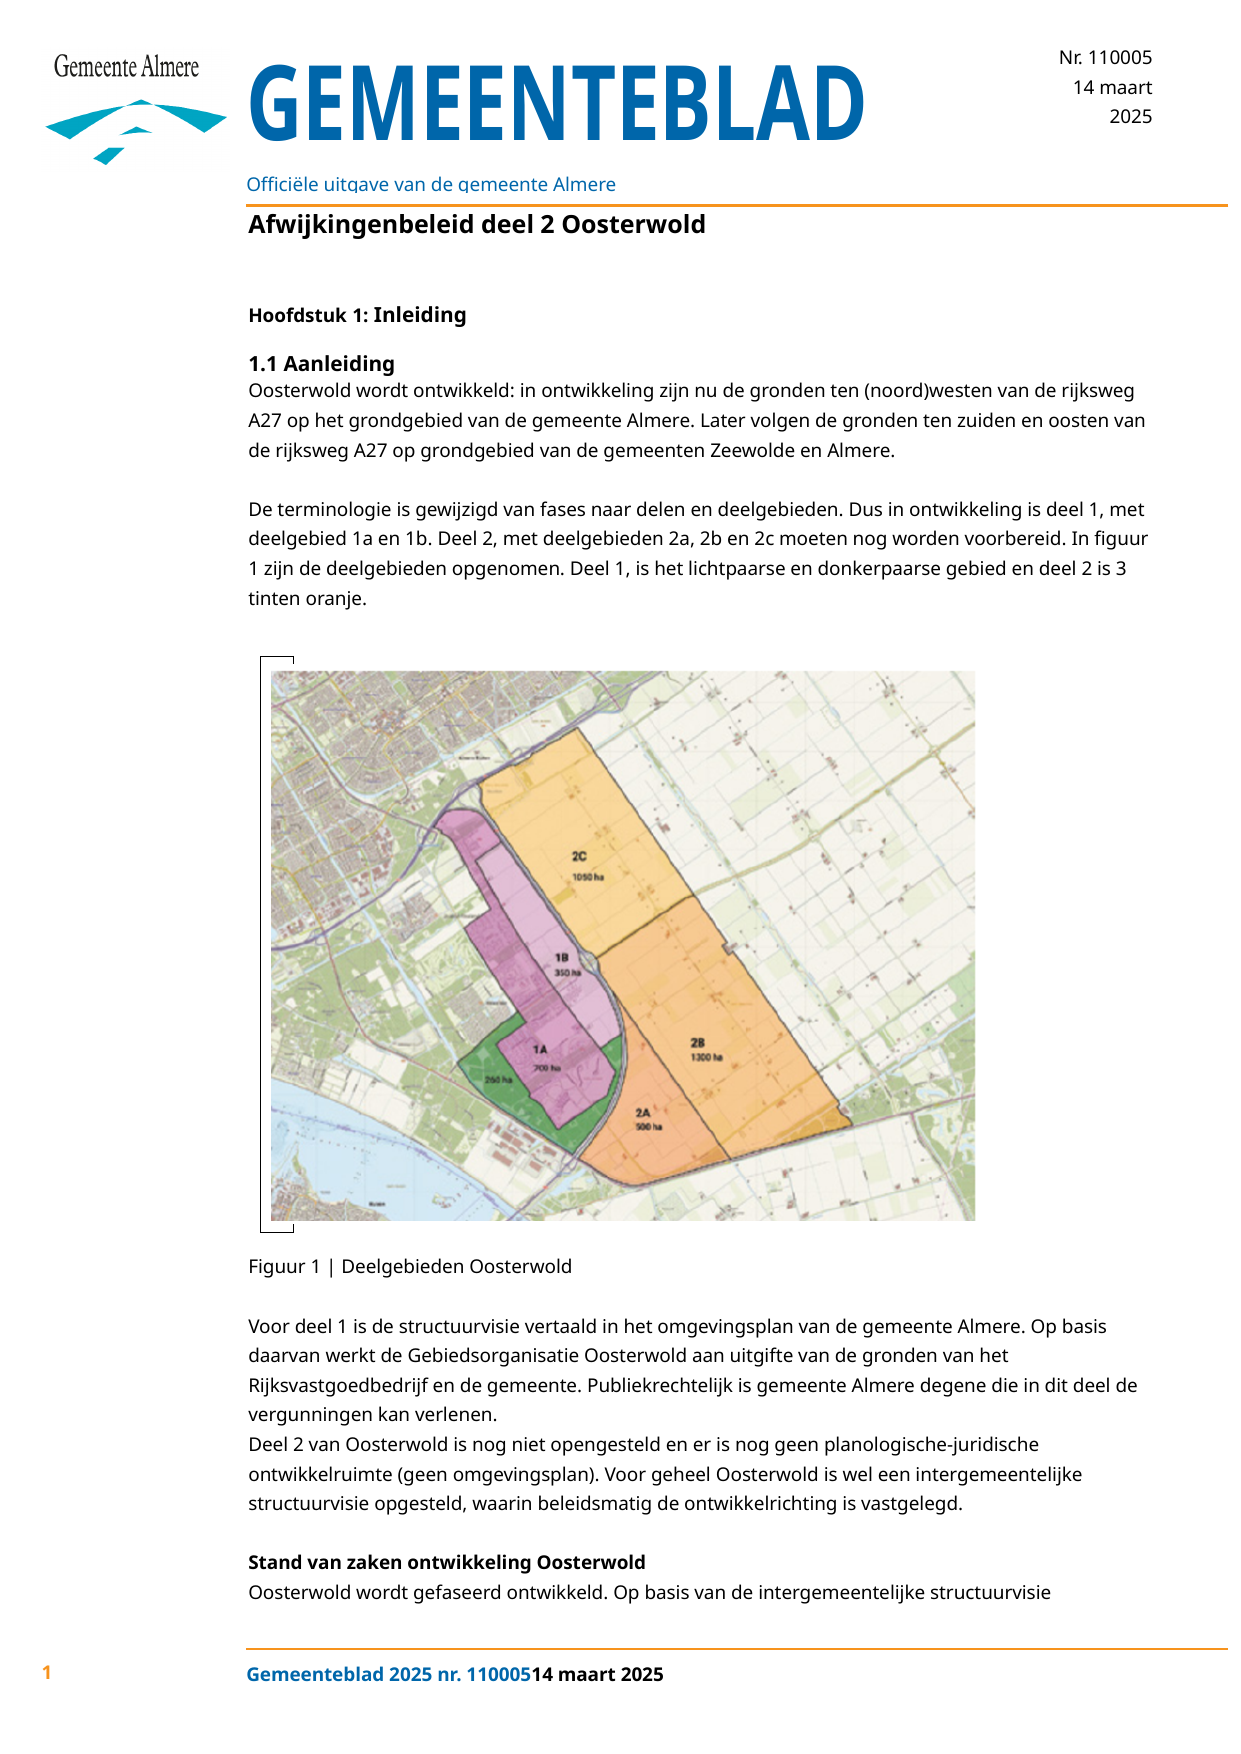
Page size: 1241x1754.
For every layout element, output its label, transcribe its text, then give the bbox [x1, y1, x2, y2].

text Oosterwold wordt ontwikkeld: in ontwikkeling zijn nu de gronden ten (noord)westen van de rijksweg A27 op het grondgebied van de gemeente Almere. Later volgen de gronden ten zuiden en oosten van de rijksweg A27 op grondgebied van de gemeenten Zeewolde en Almere. [248, 378, 1152, 462]
text 1.1 Aanleiding [248, 349, 1152, 378]
table_header Stand van zaken ontwikkeling Oosterwold Oosterwold wordt gefaseerd ontwikkeld. Op basis van de intergemeentelijke structuurvisie [248, 1550, 1152, 1605]
text Afwijkingenbeleid deel 2 Oosterwold [248, 207, 1152, 241]
text Figuur 1 | Deelgebieden Oosterwold [248, 1254, 1152, 1279]
text De terminologie is gewijzigd van fases naar delen en deelgebieden. Dus in ontwikkeling is deel 1, met deelgebied 1a en 1b. Deel 2, met deelgebieden 2a, 2b en 2c moeten nog worden voorbereid. In figuur 1 zijn de deelgebieden opgenomen. Deel 1, is het lichtpaarse en donkerpaarse gebied en deel 2 is 3 tinten oranje. [248, 496, 1152, 610]
picture [268, 664, 978, 1224]
text Hoofdstuk 1: Inleiding [248, 300, 1152, 328]
text Deel 2 van Oosterwold is nog niet opengesteld en er is nog geen planologische-juridische ontwikkelruimte (geen omgevingsplan). Voor geheel Oosterwold is wel een intergemeentelijke structuurvisie opgesteld, waarin beleidsmatig de ontwikkelrichting is vastgelegd. [248, 1431, 1152, 1516]
picture [41, 47, 231, 172]
text Voor deel 1 is de structuurvisie vertaald in het omgevingsplan van de gemeente Almere. Op basis daarvan werkt de Gebiedsorganisatie Oosterwold aan uitgifte van de gronden van het Rijksvastgoedbedrijf en de gemeente. Publiekrechtelijk is gemeente Almere degene die in dit deel de vergunningen kan verlenen. [248, 1313, 1152, 1427]
